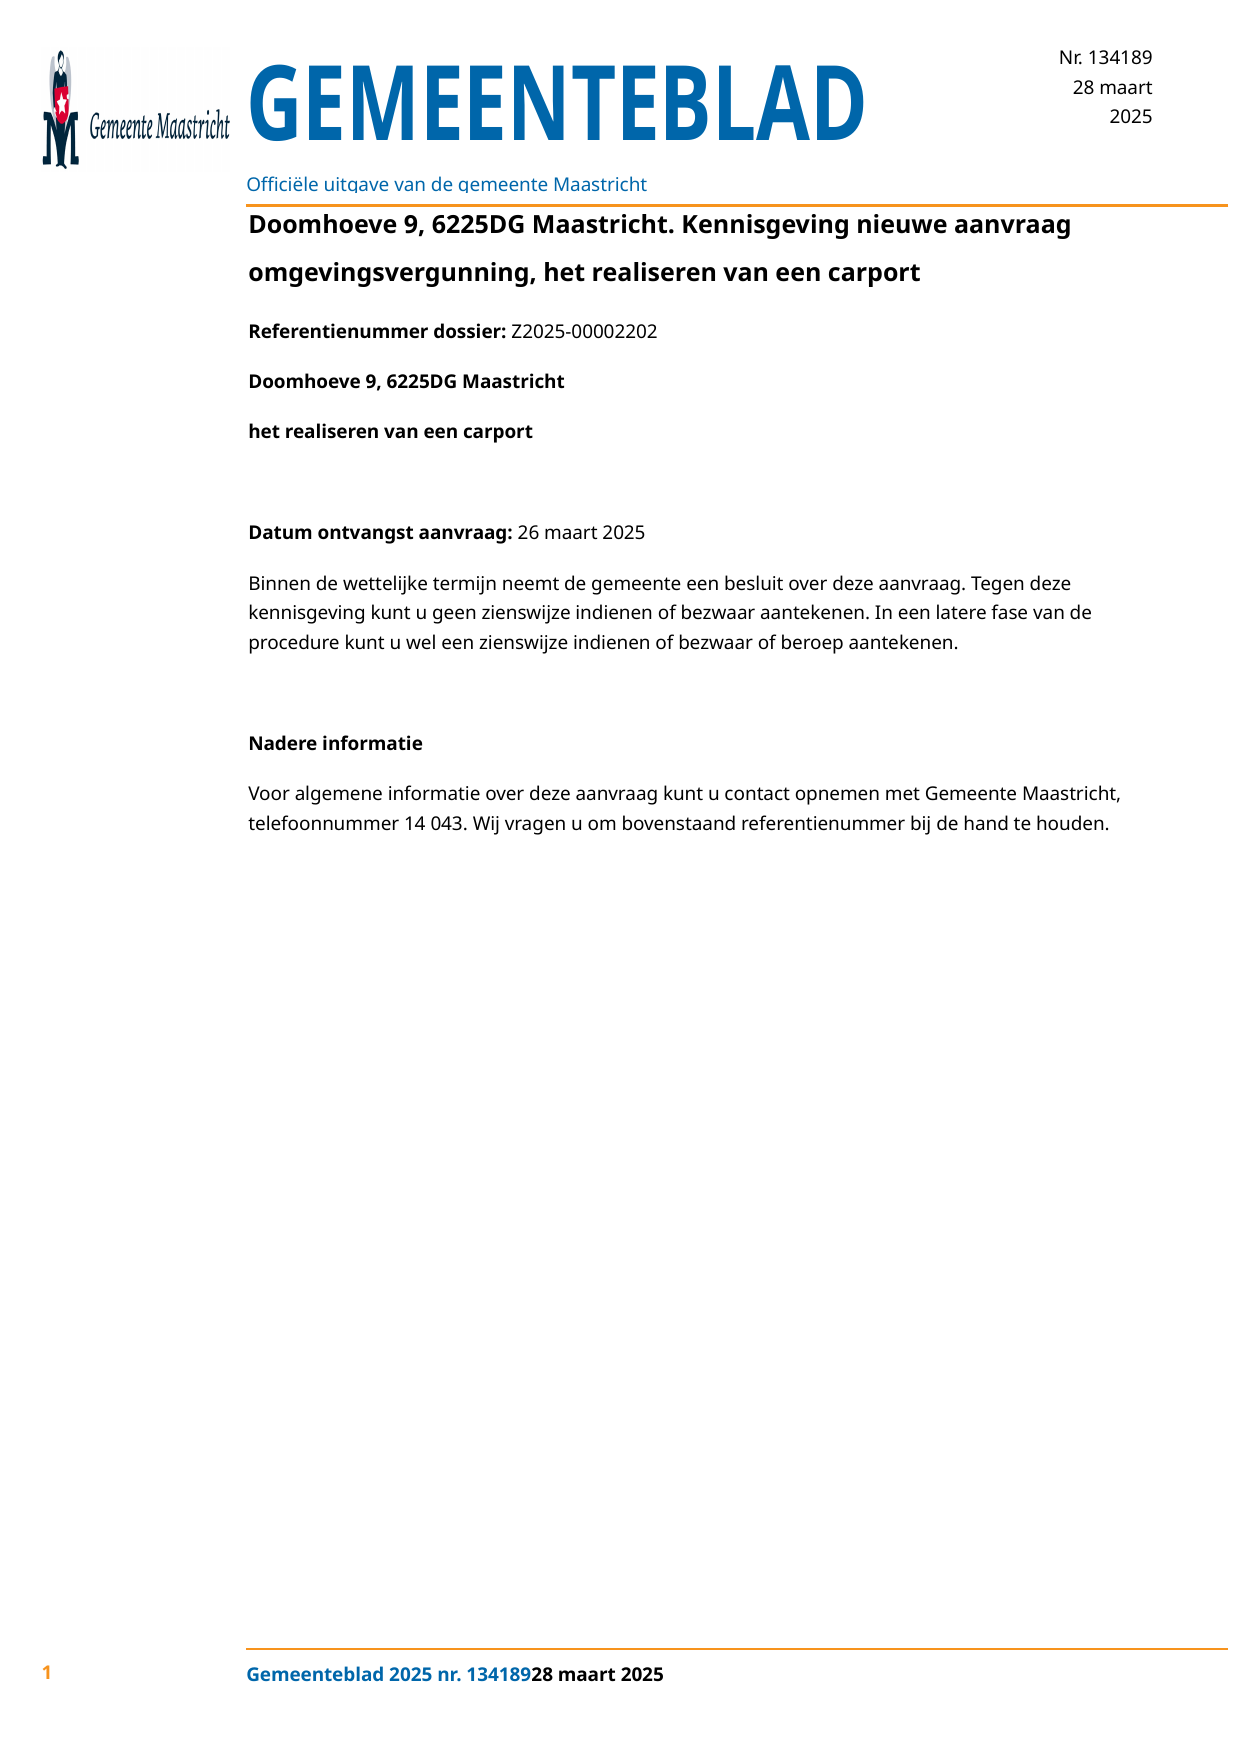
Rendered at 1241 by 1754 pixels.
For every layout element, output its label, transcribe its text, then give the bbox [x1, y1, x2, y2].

picture [41, 47, 231, 172]
text Binnen de wettelijke termijn neemt de gemeente een besluit over deze aanvraag. Tegen deze kennisgeving kunt u geen zienswijze indienen of bezwaar aantekenen. In een latere fase van de procedure kunt u wel een zienswijze indienen of bezwaar of beroep aantekenen. [248, 570, 1152, 655]
text het realiseren van een carport [248, 419, 1152, 444]
text Datum ontvangst aanvraag: 26 maart 2025 [248, 519, 1152, 545]
text Referentienummer dossier: Z2025-00002202 [248, 318, 1152, 344]
text Doomhoeve 9, 6225DG Maastricht. Kennisgeving nieuwe aanvraag omgevingsvergunning, het realiseren van een carport [248, 207, 1152, 288]
text Voor algemene informatie over deze aanvraag kunt u contact opnemen met Gemeente Maastricht, telefoonnummer 14 043. Wij vragen u om bovenstaand referentienummer bij de hand te houden. [248, 780, 1152, 836]
text Doomhoeve 9, 6225DG Maastricht [248, 368, 1152, 394]
text Nadere informatie [248, 730, 1152, 756]
